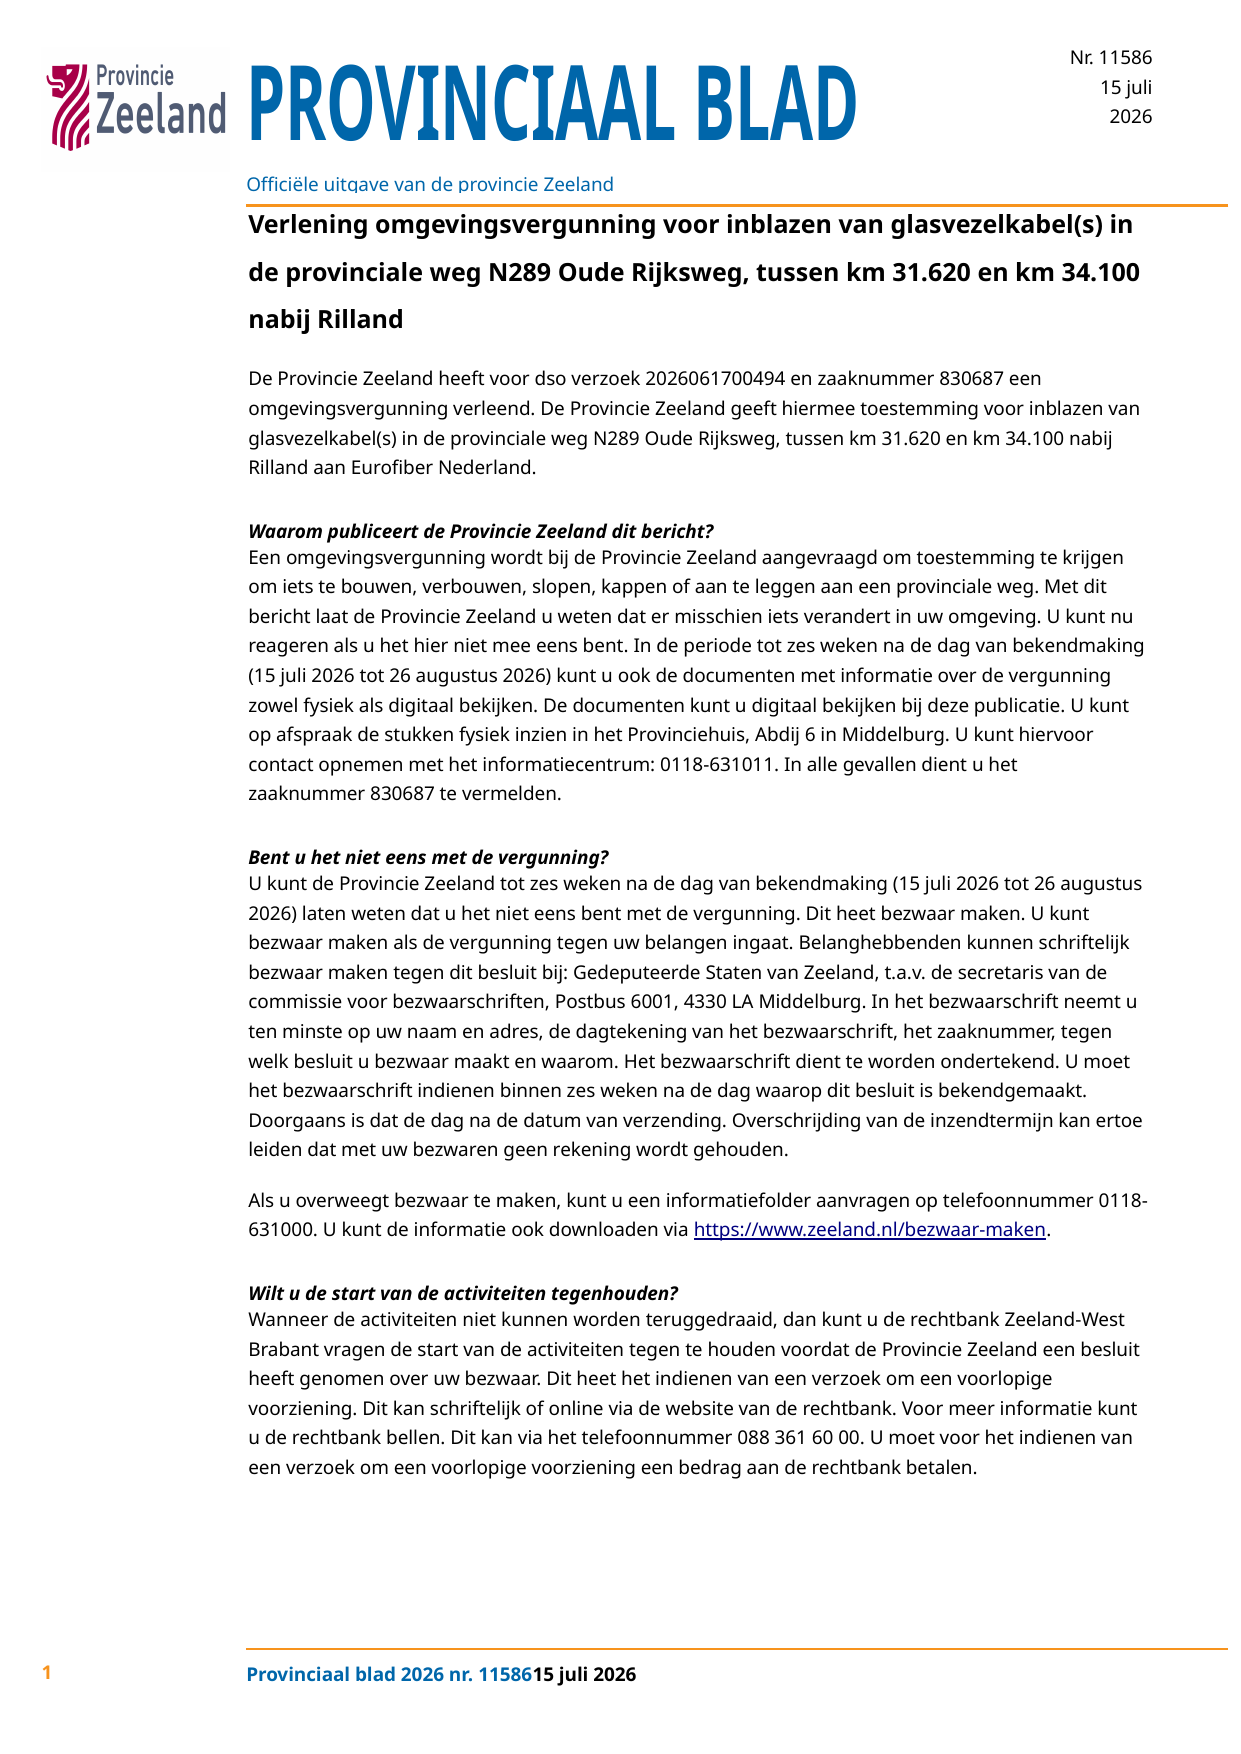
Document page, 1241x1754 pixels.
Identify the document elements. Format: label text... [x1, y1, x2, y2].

text Wilt u de start van de activiteiten tegenhouden? [248, 1281, 1152, 1306]
text Een omgevingsvergunning wordt bij de Provincie Zeeland aangevraagd om toestemming te krijgen om iets te bouwen, verbouwen, slopen, kappen of aan te leggen aan een provinciale weg. Met dit bericht laat de Provincie Zeeland u weten dat er misschien iets verandert in uw omgeving. U kunt nu reageren als u het hier niet mee eens bent. In de periode tot zes weken na de dag van bekendmaking (15 juli 2026 tot 26 augustus 2026) kunt u ook de documenten met informatie over de vergunning zowel fysiek als digitaal bekijken. De documenten kunt u digitaal bekijken bij deze publicatie. U kunt op afspraak de stukken fysiek inzien in het Provinciehuis, Abdij 6 in Middelburg. U kunt hiervoor contact opnemen met het informatiecentrum: 0118-631011. In alle gevallen dient u het zaaknummer 830687 te vermelden. [248, 544, 1152, 806]
picture [41, 47, 231, 172]
text Waarom publiceert de Provincie Zeeland dit bericht? [248, 518, 1152, 544]
text Wanneer de activiteiten niet kunnen worden teruggedraaid, dan kunt u de rechtbank Zeeland-West Brabant vragen de start van de activiteiten tegen te houden voordat de Provincie Zeeland een besluit heeft genomen over uw bezwaar. Dit heet het indienen van een verzoek om een voorlopige voorziening. Dit kan schriftelijk of online via de website van de rechtbank. Voor meer informatie kunt u de rechtbank bellen. Dit kan via het telefoonnummer 088 361 60 00. U moet voor het indienen van een verzoek om een voorlopige voorziening een bedrag aan de rechtbank betalen. [248, 1306, 1152, 1480]
text Als u overweegt bezwaar te maken, kunt u een informatiefolder aanvragen op telefoonnummer 0118-631000. U kunt de informatie ook downloaden via https://www.zeeland.nl/bezwaar-maken. [248, 1187, 1152, 1242]
text Verlening omgevingsvergunning voor inblazen van glasvezelkabel(s) in de provinciale weg N289 Oude Rijksweg, tussen km 31.620 en km 34.100 nabij Rilland [248, 207, 1152, 336]
text Bent u het niet eens met de vergunning? [248, 844, 1152, 870]
text De Provincie Zeeland heeft voor dso verzoek 2026061700494 en zaaknummer 830687 een omgevingsvergunning verleend. De Provincie Zeeland geeft hiermee toestemming voor inblazen van glasvezelkabel(s) in de provinciale weg N289 Oude Rijksweg, tussen km 31.620 en km 34.100 nabij Rilland aan Eurofiber Nederland. [248, 366, 1152, 480]
text U kunt de Provincie Zeeland tot zes weken na de dag van bekendmaking (15 juli 2026 tot 26 augustus 2026) laten weten dat u het niet eens bent met de vergunning. Dit heet bezwaar maken. U kunt bezwaar maken als de vergunning tegen uw belangen ingaat. Belanghebbenden kunnen schriftelijk bezwaar maken tegen dit besluit bij: Gedeputeerde Staten van Zeeland, t.a.v. de secretaris van de commissie voor bezwaarschriften, Postbus 6001, 4330 LA Middelburg. In het bezwaarschrift neemt u ten minste op uw naam en adres, de dagtekening van het bezwaarschrift, het zaaknummer, tegen welk besluit u bezwaar maakt en waarom. Het bezwaarschrift dient te worden ondertekend. U moet het bezwaarschrift indienen binnen zes weken na de dag waarop dit besluit is bekendgemaakt. Doorgaans is dat de dag na de datum van verzending. Overschrijding van de inzendtermijn kan ertoe leiden dat met uw bezwaren geen rekening wordt gehouden. [248, 870, 1152, 1162]
